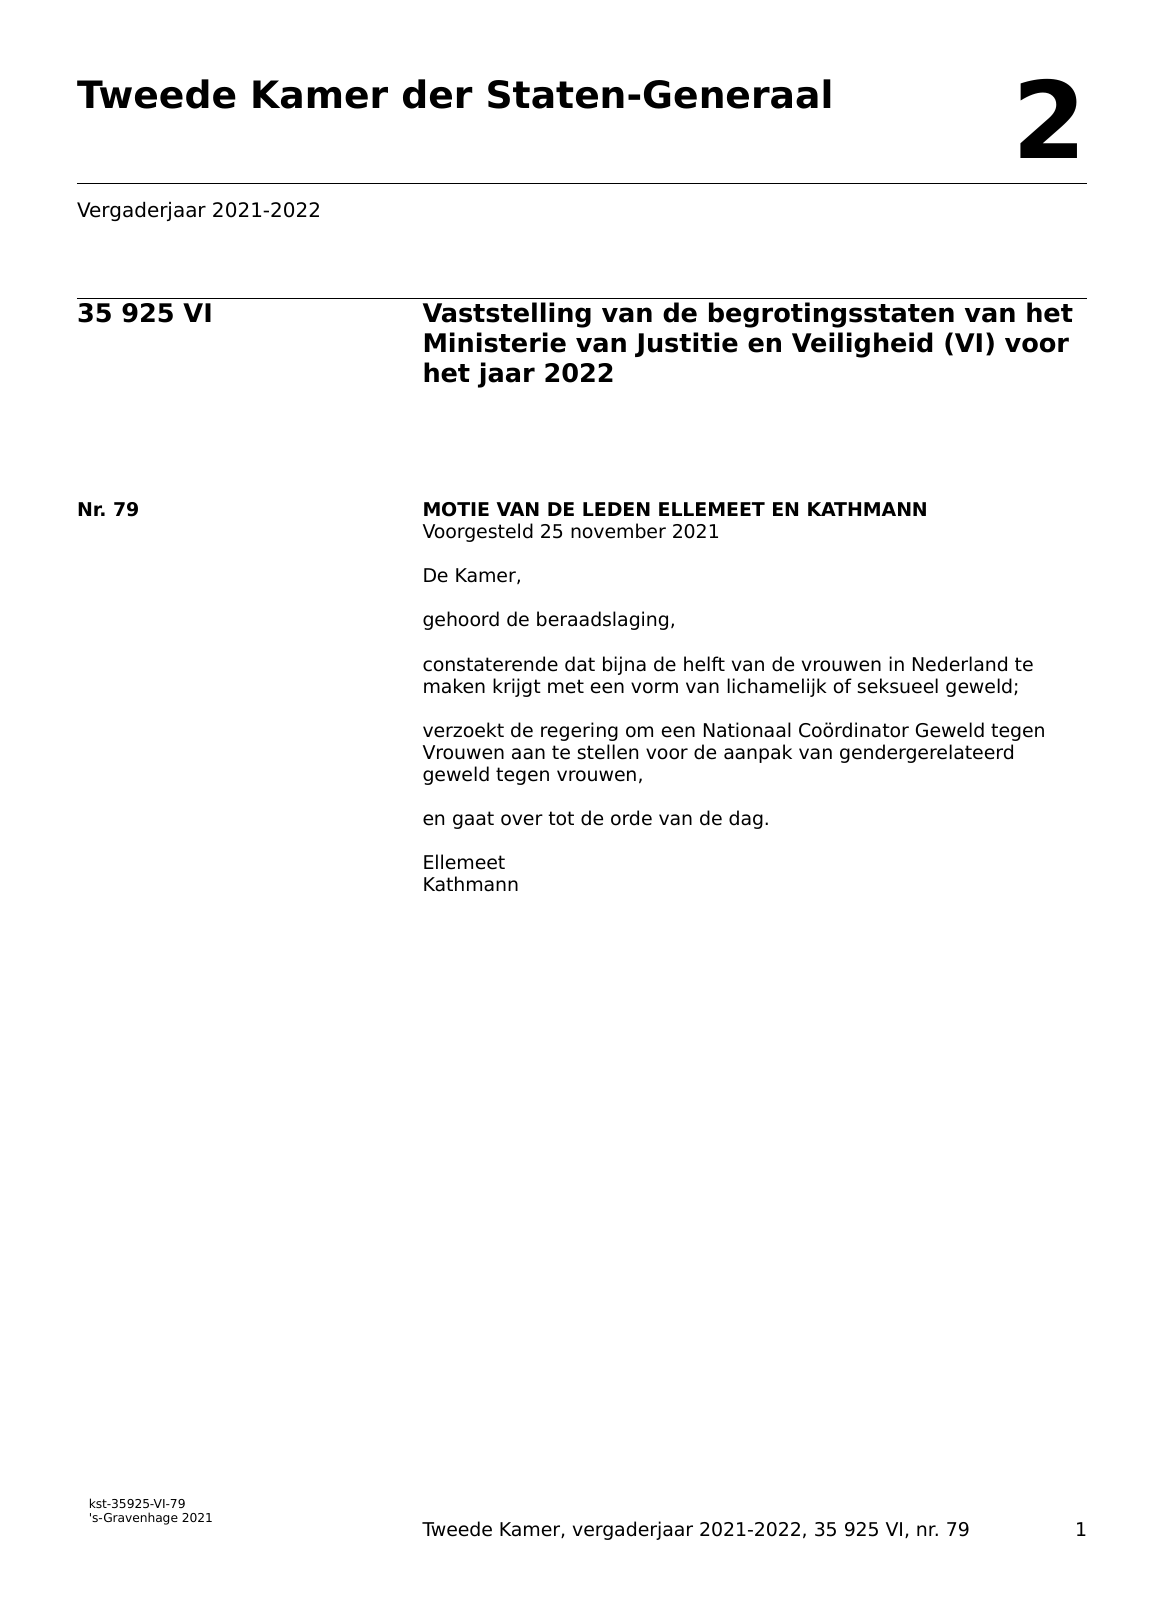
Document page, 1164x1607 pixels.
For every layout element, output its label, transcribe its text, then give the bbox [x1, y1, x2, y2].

text Voorgesteld 25 november 2021 [422, 521, 1087, 543]
table_cell Vergaderjaar 2021-2022 [77, 184, 1087, 298]
subtitle Nr. 79 MOTIE VAN DE LEDEN ELLEMEET EN KATHMANN [77, 499, 1087, 521]
subtitle 35 925 VI Vaststelling van de begrotingsstaten van het Ministerie van Justitie en Veiligheid (VI) voor het jaar 2022 [77, 299, 1087, 388]
table_header Tweede Kamer der Staten-Generaal [77, 59, 886, 183]
text gehoord de beraadslaging, [422, 609, 1087, 631]
text constaterende dat bijna de helft van de vrouwen in Nederland te maken krijgt met een vorm van lichamelijk of seksueel geweld; [422, 653, 1087, 697]
text verzoekt de regering om een Nationaal Coördinator Geweld tegen Vrouwen aan te stellen voor de aanpak van gendergerelateerd geweld tegen vrouwen, [422, 720, 1087, 786]
text kst-35925-VI-79 [88, 1497, 323, 1511]
text Kathmann [422, 874, 1087, 896]
table_header 2 [886, 59, 1087, 183]
text en gaat over tot de orde van de dag. [422, 808, 1087, 830]
text 's-Gravenhage 2021 [88, 1511, 323, 1525]
text Ellemeet [422, 852, 1087, 874]
text De Kamer, [422, 565, 1087, 587]
